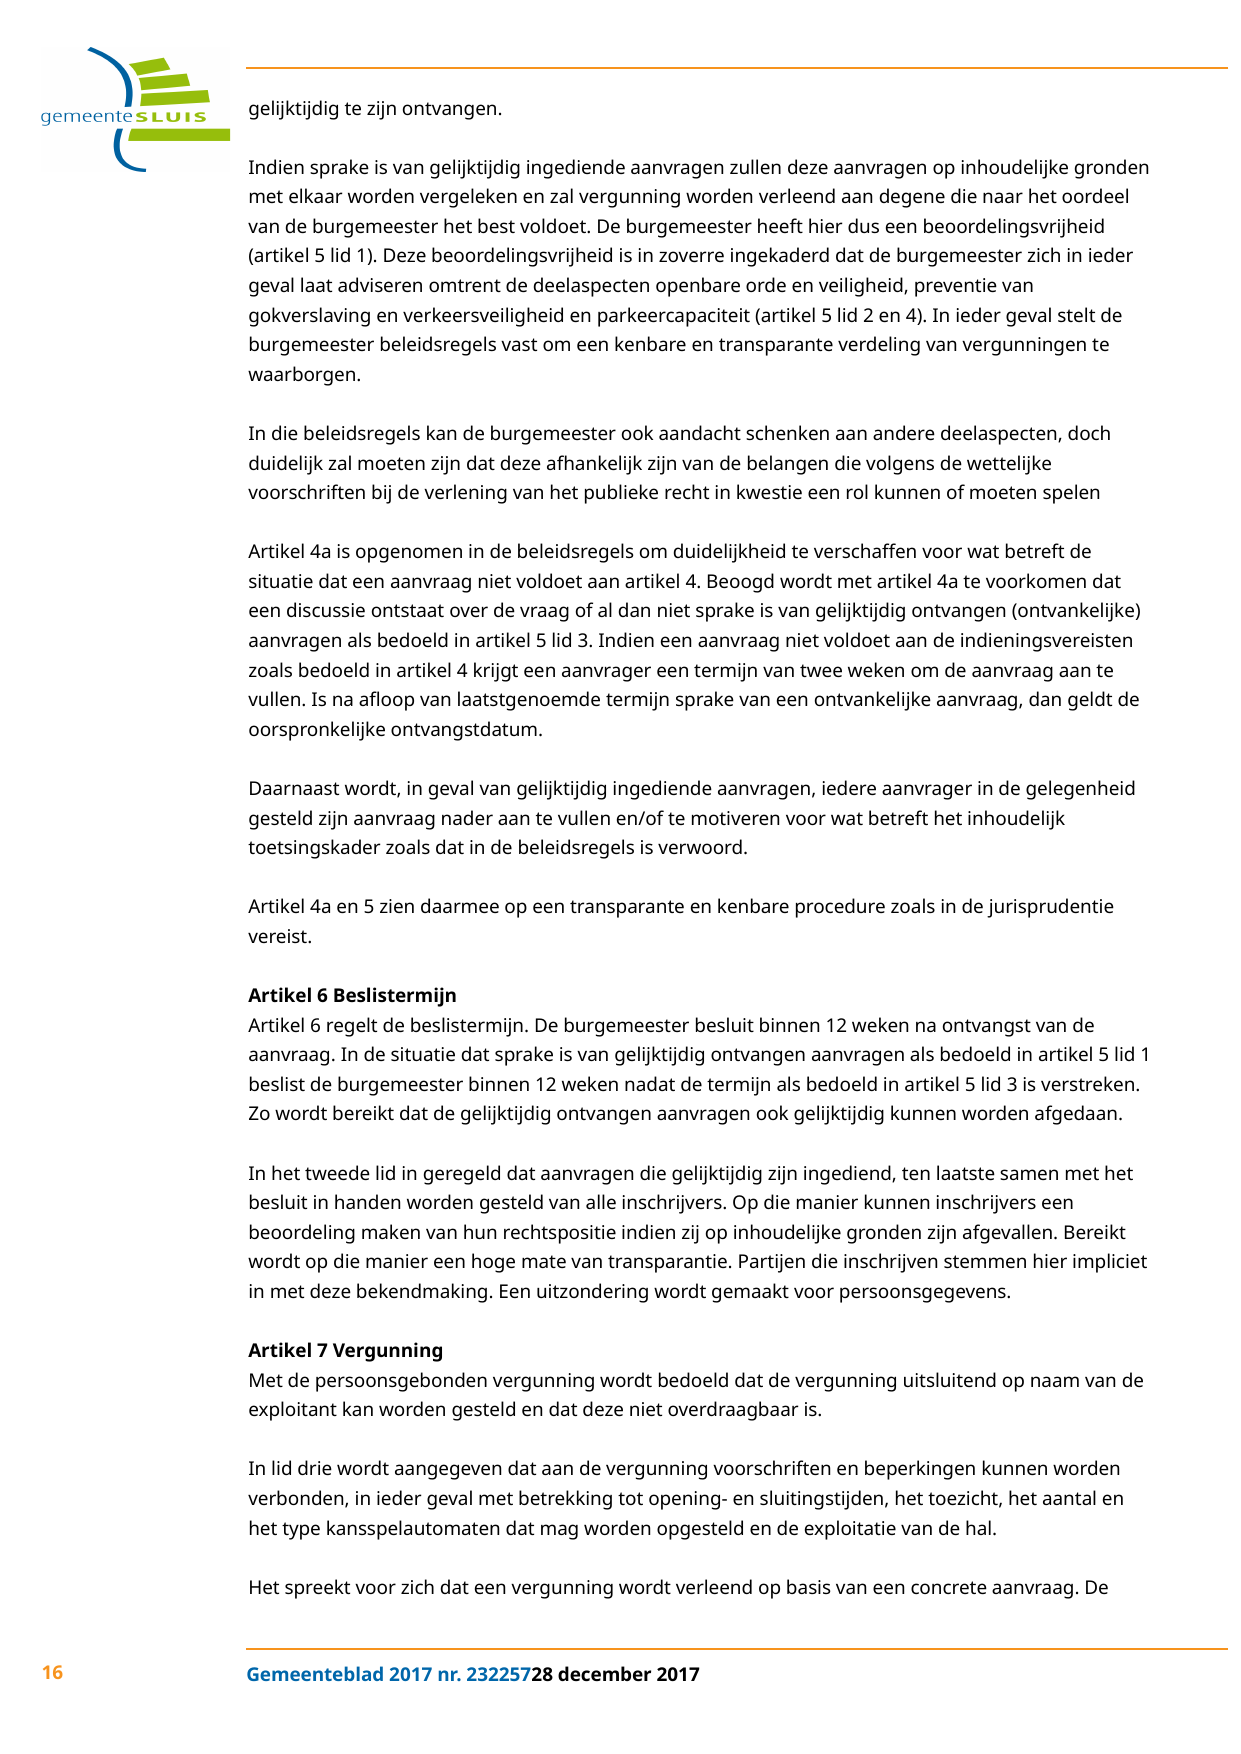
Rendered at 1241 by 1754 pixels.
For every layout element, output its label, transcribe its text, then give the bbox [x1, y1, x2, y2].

text Artikel 4a is opgenomen in de beleidsregels om duidelijkheid te verschaffen voor wat betreft de situatie dat een aanvraag niet voldoet aan artikel 4. Beoogd wordt met artikel 4a te voorkomen dat een discussie ontstaat over de vraag of al dan niet sprake is van gelijktijdig ontvangen (ontvankelijke) aanvragen als bedoeld in artikel 5 lid 3. Indien een aanvraag niet voldoet aan de indieningsvereisten zoals bedoeld in artikel 4 krijgt een aanvrager een termijn van twee weken om de aanvraag aan te vullen. Is na afloop van laatstgenoemde termijn sprake van een ontvankelijke aanvraag, dan geldt de oorspronkelijke ontvangstdatum. [248, 538, 1152, 742]
text Artikel 4a en 5 zien daarmee op een transparante en kenbare procedure zoals in de jurisprudentie vereist. [248, 893, 1152, 949]
text In lid drie wordt aangegeven dat aan de vergunning voorschriften en beperkingen kunnen worden verbonden, in ieder geval met betrekking tot opening- en sluitingstijden, het toezicht, het aantal en het type kansspelautomaten dat mag worden opgesteld en de exploitatie van de hal. [248, 1456, 1152, 1541]
picture [41, 47, 231, 172]
text Artikel 6 regelt de beslistermijn. De burgemeester besluit binnen 12 weken na ontvangst van de aanvraag. In de situatie dat sprake is van gelijktijdig ontvangen aanvragen als bedoeld in artikel 5 lid 1 beslist de burgemeester binnen 12 weken nadat de termijn als bedoeld in artikel 5 lid 3 is verstreken. Zo wordt bereikt dat de gelijktijdig ontvangen aanvragen ook gelijktijdig kunnen worden afgedaan. [248, 1012, 1152, 1126]
text Met de persoonsgebonden vergunning wordt bedoeld dat de vergunning uitsluitend op naam van de exploitant kan worden gesteld en dat deze niet overdraagbaar is. [248, 1367, 1152, 1422]
text In die beleidsregels kan de burgemeester ook aandacht schenken aan andere deelaspecten, doch duidelijk zal moeten zijn dat deze afhankelijk zijn van de belangen die volgens de wettelijke voorschriften bij de verlening van het publieke recht in kwestie een rol kunnen of moeten spelen [248, 420, 1152, 505]
text gelijktijdig te zijn ontvangen. [248, 95, 1152, 121]
text Artikel 7 Vergunning [248, 1337, 1152, 1363]
text Indien sprake is van gelijktijdig ingediende aanvragen zullen deze aanvragen op inhoudelijke gronden met elkaar worden vergeleken en zal vergunning worden verleend aan degene die naar het oordeel van de burgemeester het best voldoet. De burgemeester heeft hier dus een beoordelingsvrijheid (artikel 5 lid 1). Deze beoordelingsvrijheid is in zoverre ingekaderd dat de burgemeester zich in ieder geval laat adviseren omtrent de deelaspecten openbare orde en veiligheid, preventie van gokverslaving en verkeersveiligheid en parkeercapaciteit (artikel 5 lid 2 en 4). In ieder geval stelt de burgemeester beleidsregels vast om een kenbare en transparante verdeling van vergunningen te waarborgen. [248, 154, 1152, 387]
text Het spreekt voor zich dat een vergunning wordt verleend op basis van een concrete aanvraag. De [248, 1574, 1152, 1600]
text Daarnaast wordt, in geval van gelijktijdig ingediende aanvragen, iedere aanvrager in de gelegenheid gesteld zijn aanvraag nader aan te vullen en/of te motiveren voor wat betreft het inhoudelijk toetsingskader zoals dat in de beleidsregels is verwoord. [248, 775, 1152, 860]
text Artikel 6 Beslistermijn [248, 982, 1152, 1008]
text In het tweede lid in geregeld dat aanvragen die gelijktijdig zijn ingediend, ten laatste samen met het besluit in handen worden gesteld van alle inschrijvers. Op die manier kunnen inschrijvers een beoordeling maken van hun rechtspositie indien zij op inhoudelijke gronden zijn afgevallen. Bereikt wordt op die manier een hoge mate van transparantie. Partijen die inschrijven stemmen hier impliciet in met deze bekendmaking. Een uitzondering wordt gemaakt voor persoonsgegevens. [248, 1160, 1152, 1304]
